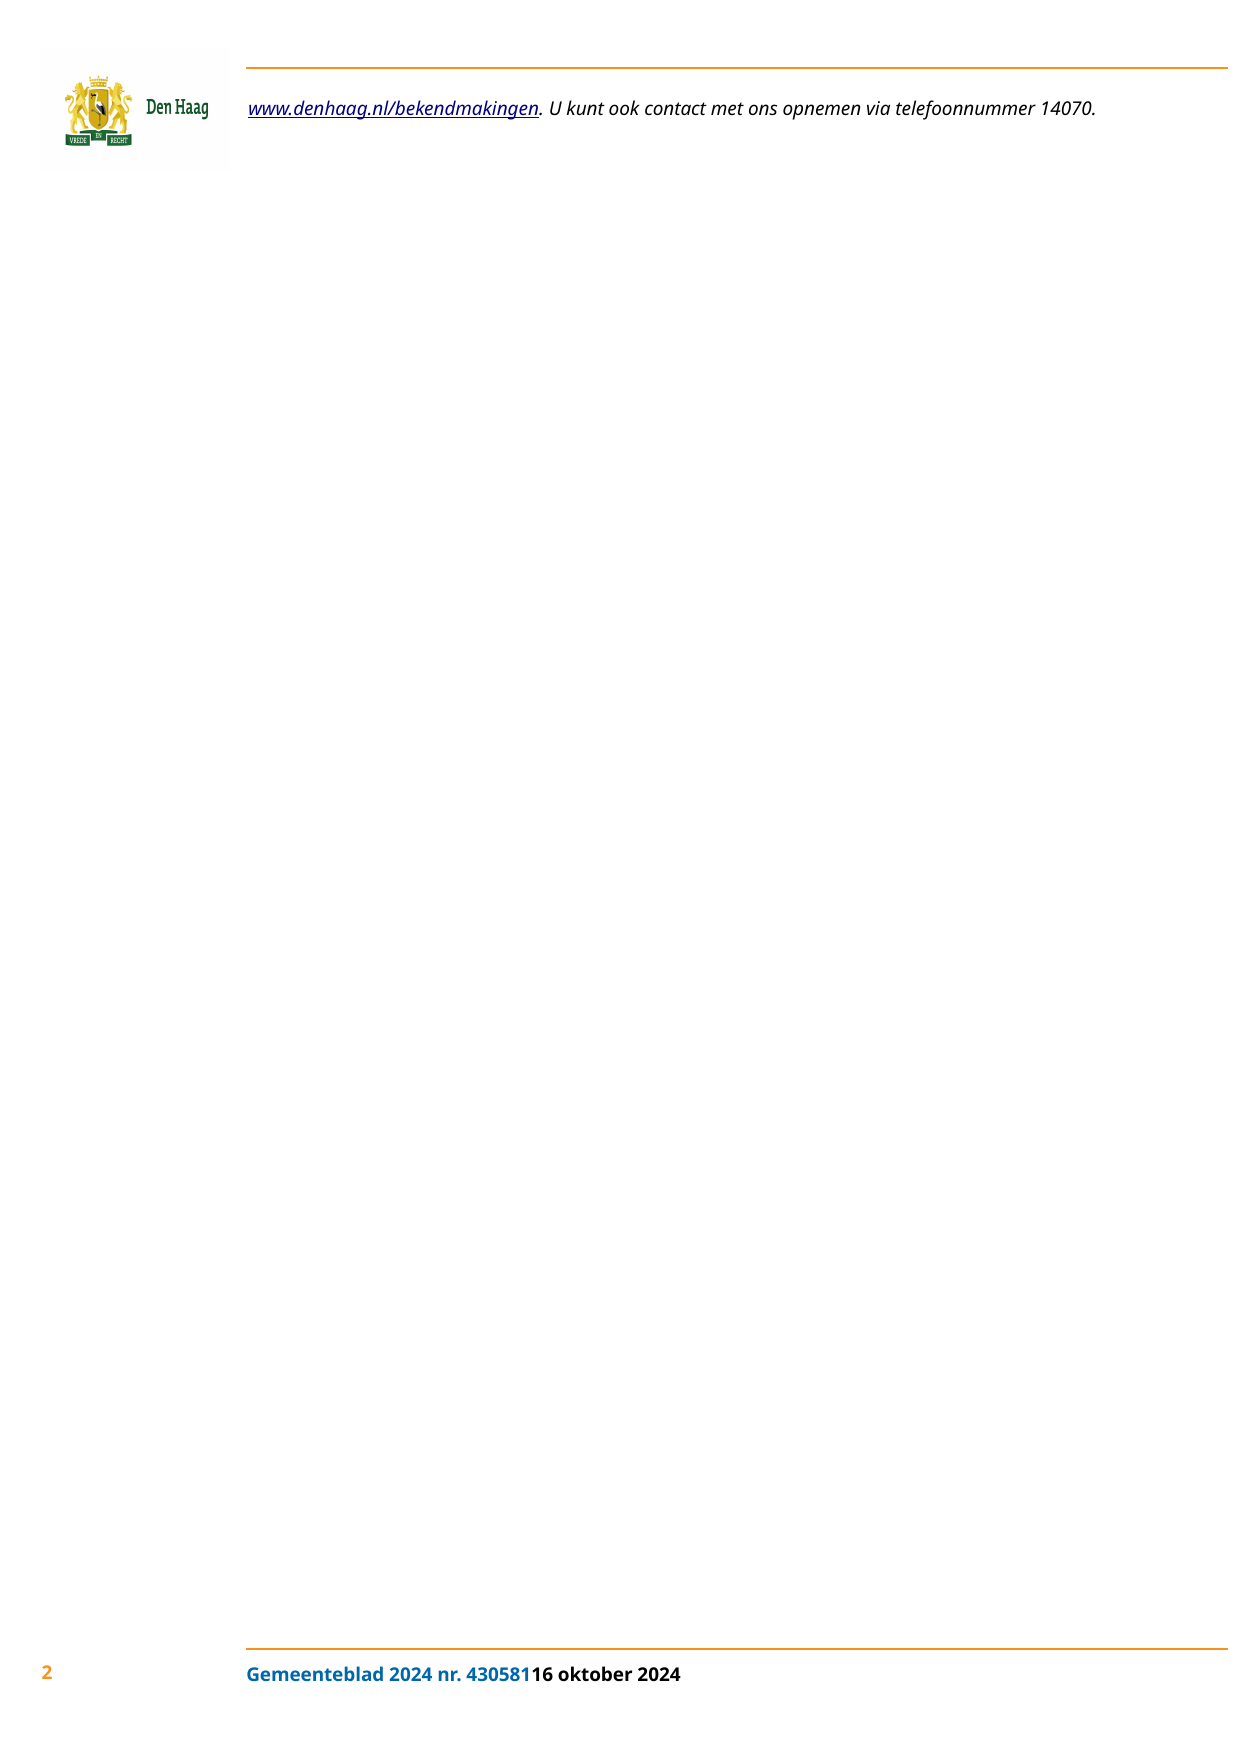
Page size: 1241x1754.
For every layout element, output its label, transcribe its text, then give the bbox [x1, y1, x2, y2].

text www.denhaag.nl/bekendmakingen. U kunt ook contact met ons opnemen via telefoonnummer 14070. [248, 95, 1152, 121]
picture [41, 47, 231, 172]
